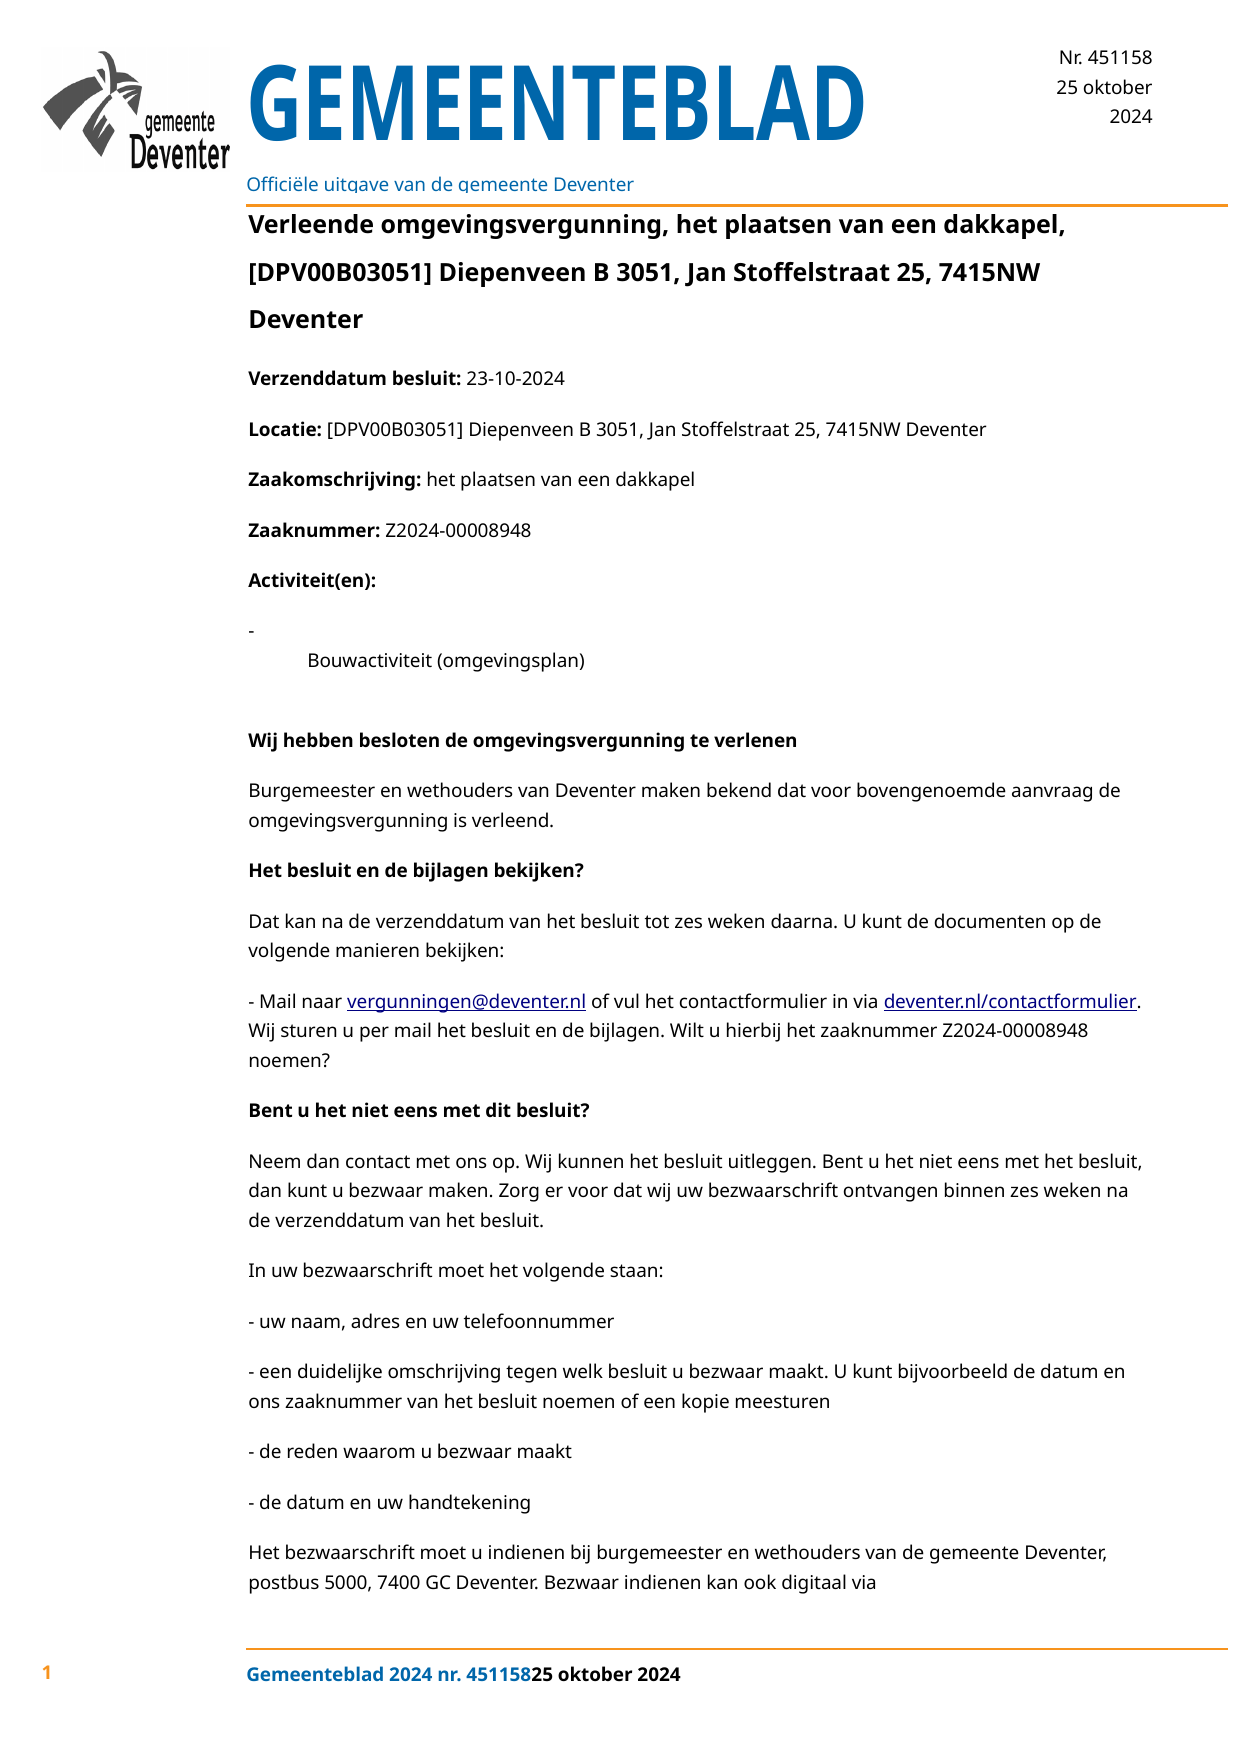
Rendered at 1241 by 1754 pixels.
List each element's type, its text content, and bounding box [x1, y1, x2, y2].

text Verzenddatum besluit: 23-10-2024 [248, 366, 1152, 391]
text - uw naam, adres en uw telefoonnummer [248, 1308, 1152, 1334]
text Burgemeester en wethouders van Deventer maken bekend dat voor bovengenoemde aanvraag de omgevingsvergunning is verleend. [248, 778, 1152, 833]
text - de reden waarom u bezwaar maakt [248, 1438, 1152, 1464]
text Het bezwaarschrift moet u indienen bij burgemeester en wethouders van de gemeente Deventer, postbus 5000, 7400 GC Deventer. Bezwaar indienen kan ook digitaal via [248, 1539, 1152, 1594]
text Verleende omgevingsvergunning, het plaatsen van een dakkapel, [DPV00B03051] Diepenveen B 3051, Jan Stoffelstraat 25, 7415NW Deventer [248, 207, 1152, 336]
text Zaakomschrijving: het plaatsen van een dakkapel [248, 466, 1152, 492]
text Neem dan contact met ons op. Wij kunnen het besluit uitleggen. Bent u het niet eens met het besluit, dan kunt u bezwaar maken. Zorg er voor dat wij uw bezwaarschrift ontvangen binnen zes weken na de verzenddatum van het besluit. [248, 1148, 1152, 1233]
text Locatie: [DPV00B03051] Diepenveen B 3051, Jan Stoffelstraat 25, 7415NW Deventer [248, 416, 1152, 442]
picture [41, 47, 231, 172]
text Het besluit en de bijlagen bekijken? [248, 858, 1152, 883]
text - de datum en uw handtekening [248, 1489, 1152, 1514]
text Zaaknummer: Z2024-00008948 [248, 517, 1152, 542]
list Bouwactiviteit (omgevingsplan) [248, 647, 1152, 673]
text Bent u het niet eens met dit besluit? [248, 1098, 1152, 1123]
text - een duidelijke omschrijving tegen welk besluit u bezwaar maakt. U kunt bijvoorbeeld de datum en ons zaaknummer van het besluit noemen of een kopie meesturen [248, 1358, 1152, 1414]
text Dat kan na de verzenddatum van het besluit tot zes weken daarna. U kunt de documenten op de volgende manieren bekijken: [248, 908, 1152, 963]
text Wij hebben besloten de omgevingsvergunning te verlenen [248, 727, 1152, 753]
text In uw bezwaarschrift moet het volgende staan: [248, 1258, 1152, 1283]
text - Mail naar vergunningen@deventer.nl of vul het contactformulier in via deventer.nl/contactformulier. Wij sturen u per mail het besluit en de bijlagen. Wilt u hierbij het zaaknummer Z2024-00008948 noemen? [248, 988, 1152, 1073]
text Activiteit(en): [248, 567, 1152, 593]
